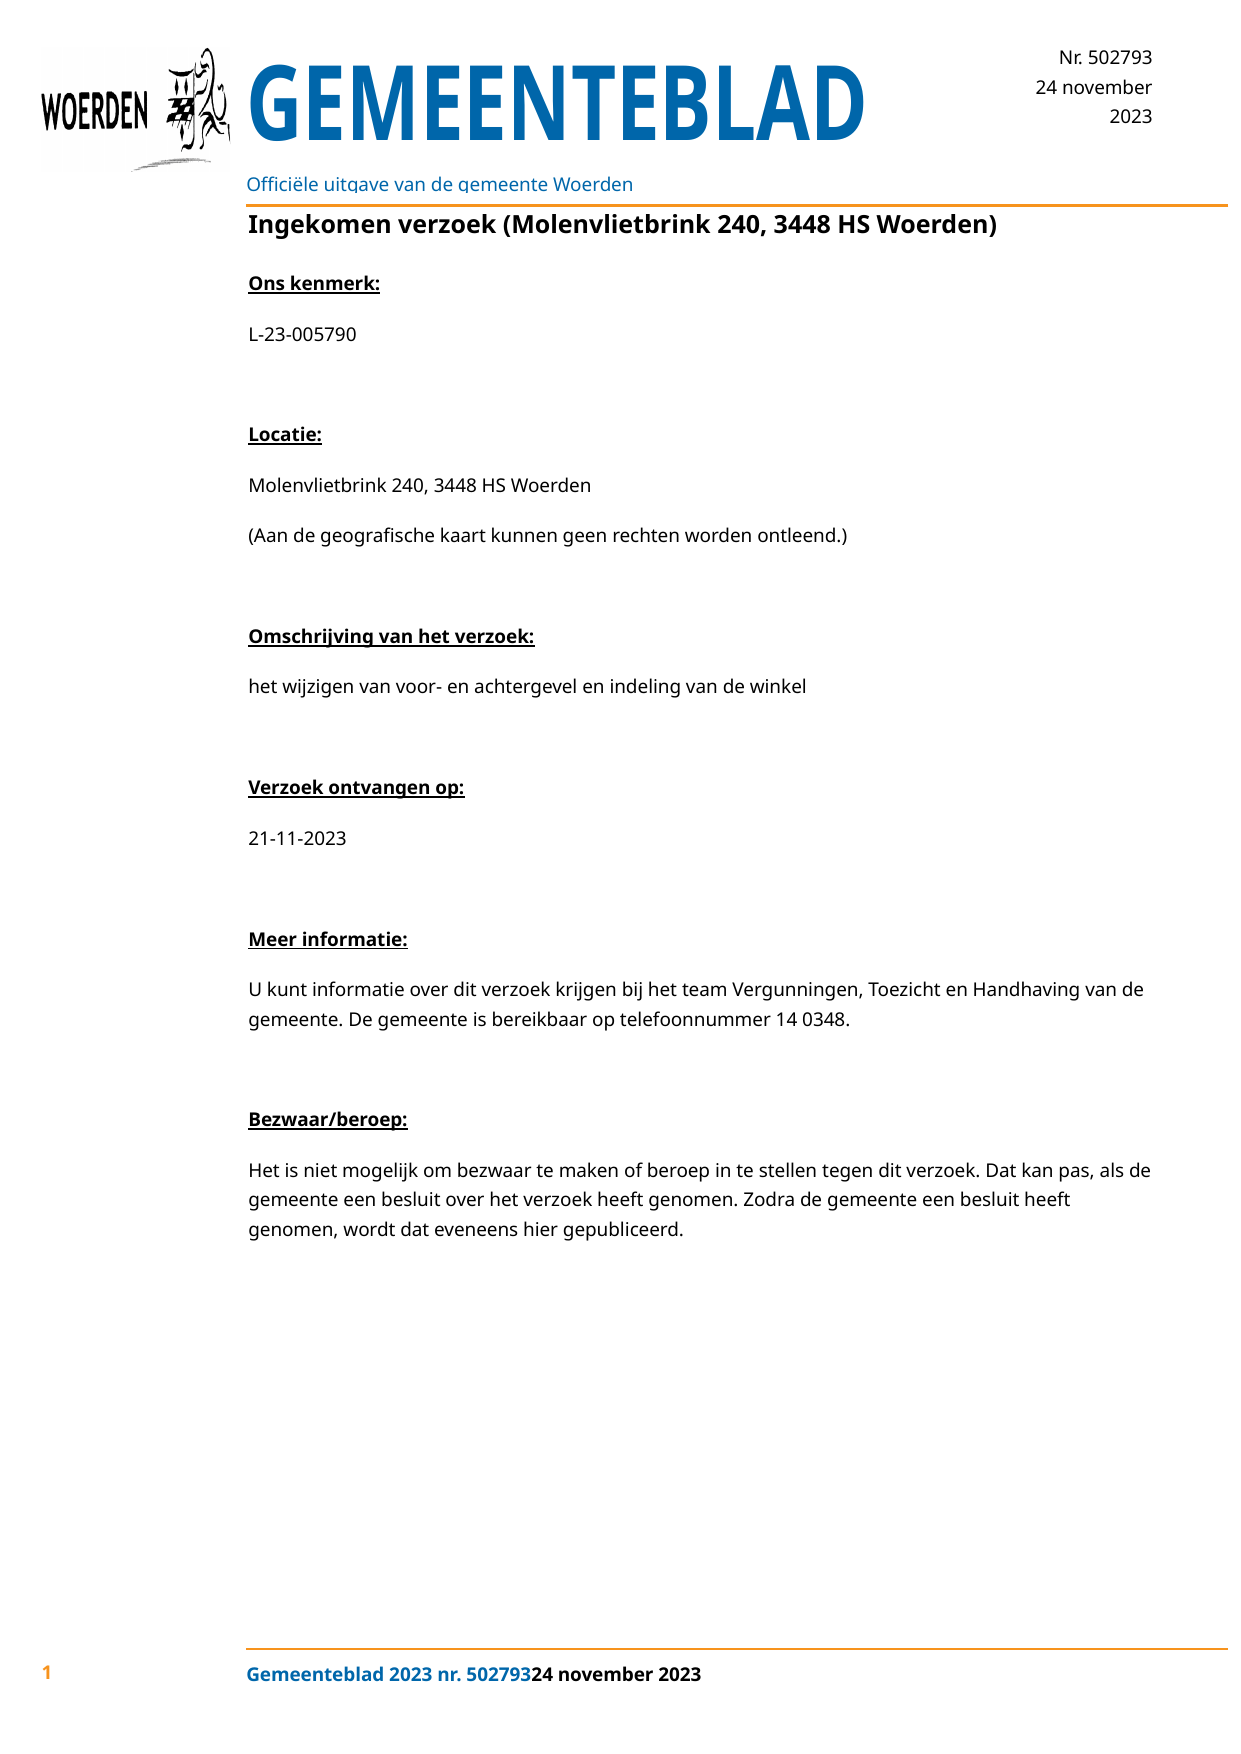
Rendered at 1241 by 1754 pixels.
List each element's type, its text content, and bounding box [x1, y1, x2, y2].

text Locatie: [248, 422, 1152, 447]
text Omschrijving van het verzoek: [248, 623, 1152, 649]
text het wijzigen van voor- en achtergevel en indeling van de winkel [248, 674, 1152, 699]
picture [41, 47, 231, 172]
text Ons kenmerk: [248, 270, 1152, 296]
text Het is niet mogelijk om bezwaar te maken of beroep in te stellen tegen dit verzoek. Dat kan pas, als de gemeente een besluit over het verzoek heeft genomen. Zodra de gemeente een besluit heeft genomen, wordt dat eveneens hier gepubliceerd. [248, 1157, 1152, 1242]
text 21-11-2023 [248, 825, 1152, 851]
text L-23-005790 [248, 321, 1152, 346]
text Verzoek ontvangen op: [248, 774, 1152, 800]
text U kunt informatie over dit verzoek krijgen bij het team Vergunningen, Toezicht en Handhaving van de gemeente. De gemeente is bereikbaar op telefoonnummer 14 0348. [248, 976, 1152, 1031]
text Meer informatie: [248, 926, 1152, 951]
text Bezwaar/beroep: [248, 1107, 1152, 1132]
text Ingekomen verzoek (Molenvlietbrink 240, 3448 HS Woerden) [248, 207, 1152, 241]
text (Aan de geografische kaart kunnen geen rechten worden ontleend.) [248, 522, 1152, 548]
text Molenvlietbrink 240, 3448 HS Woerden [248, 472, 1152, 498]
